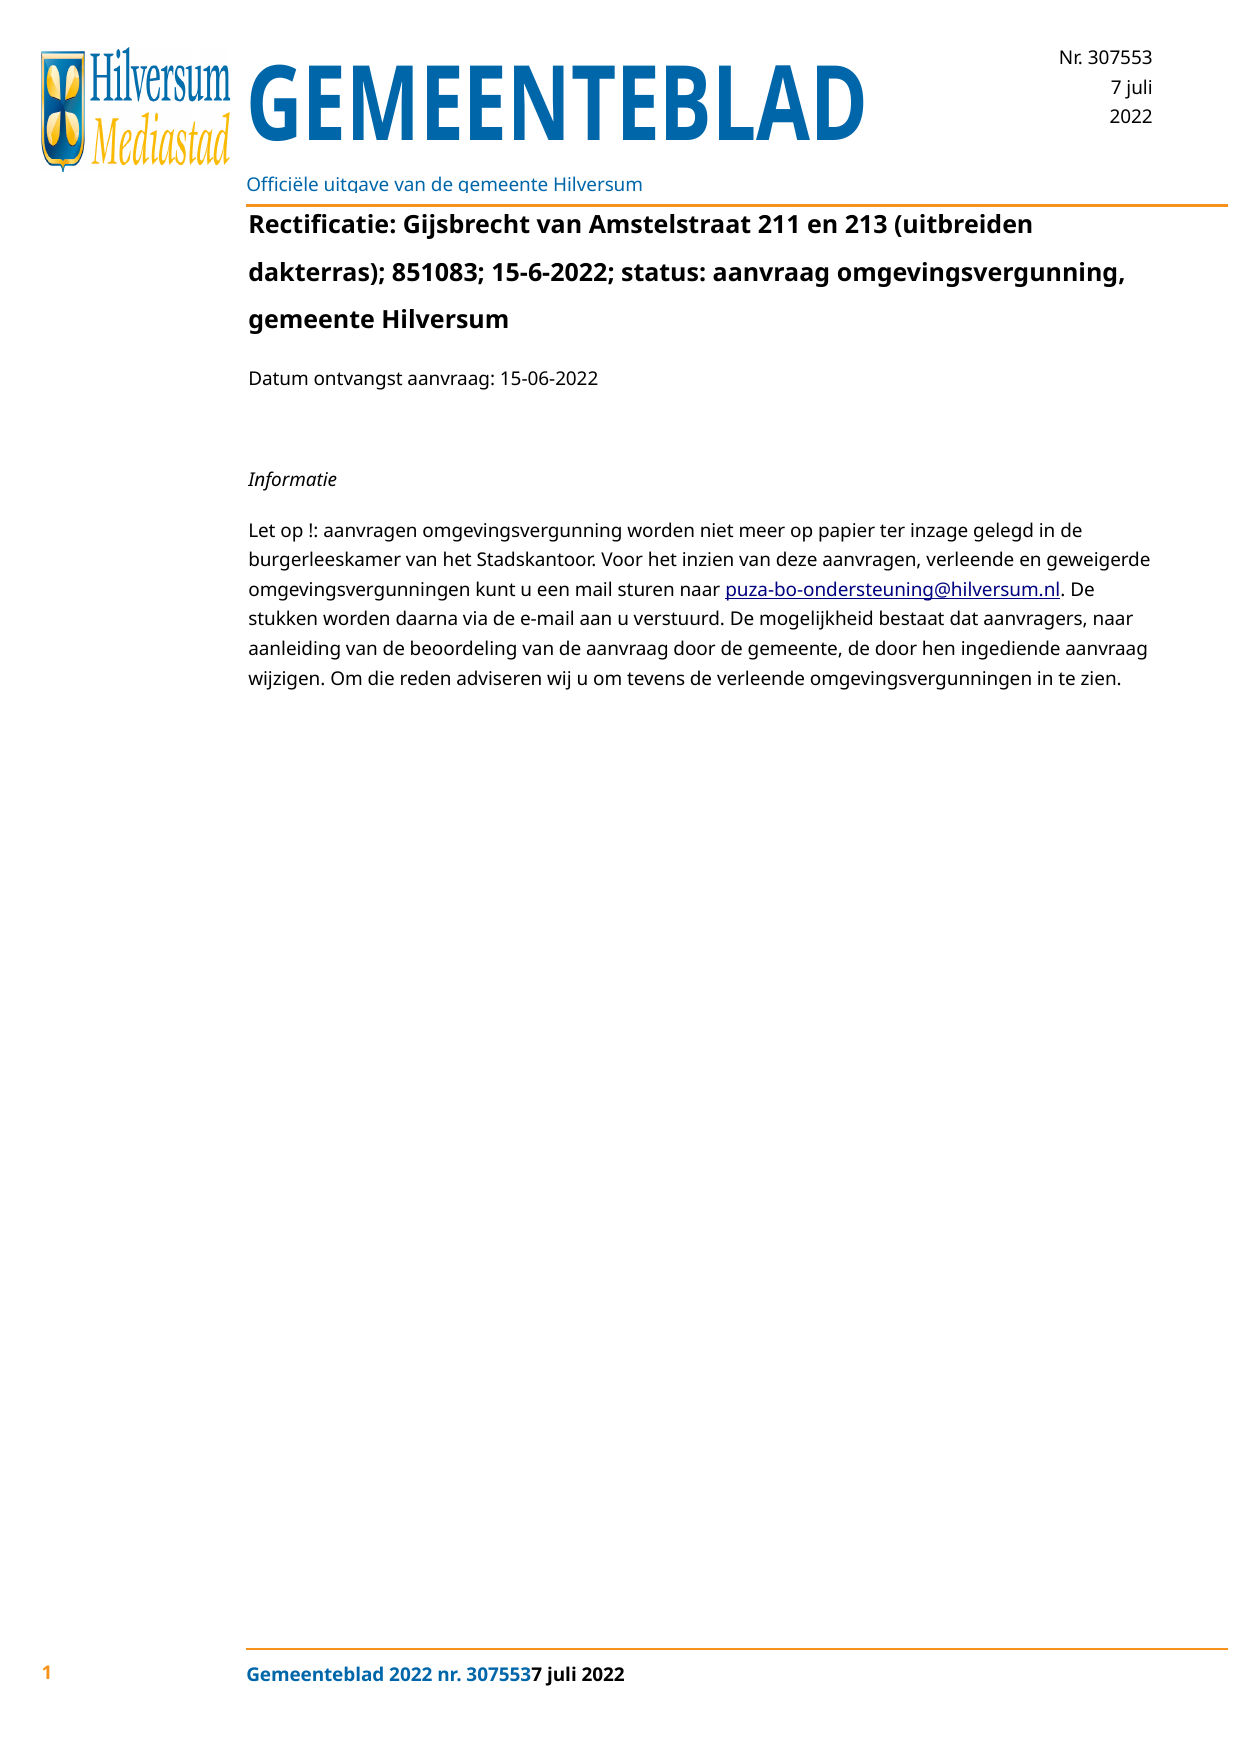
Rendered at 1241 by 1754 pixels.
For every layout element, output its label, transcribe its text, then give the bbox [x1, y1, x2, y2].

text Datum ontvangst aanvraag: 15-06-2022 [248, 366, 1152, 391]
text Rectificatie: Gijsbrecht van Amstelstraat 211 en 213 (uitbreiden dakterras); 851083; 15-6-2022; status: aanvraag omgevingsvergunning, gemeente Hilversum [248, 207, 1152, 336]
picture [41, 47, 231, 172]
text Let op !: aanvragen omgevingsvergunning worden niet meer op papier ter inzage gelegd in de burgerleeskamer van het Stadskantoor. Voor het inzien van deze aanvragen, verleende en geweigerde omgevingsvergunningen kunt u een mail sturen naar puza-bo-ondersteuning@hilversum.nl. De stukken worden daarna via de e-mail aan u verstuurd. De mogelijkheid bestaat dat aanvragers, naar aanleiding van de beoordeling van de aanvraag door de gemeente, de door hen ingediende aanvraag wijzigen. Om die reden adviseren wij u om tevens de verleende omgevingsvergunningen in te zien. [248, 517, 1152, 690]
text Informatie [248, 466, 1152, 492]
